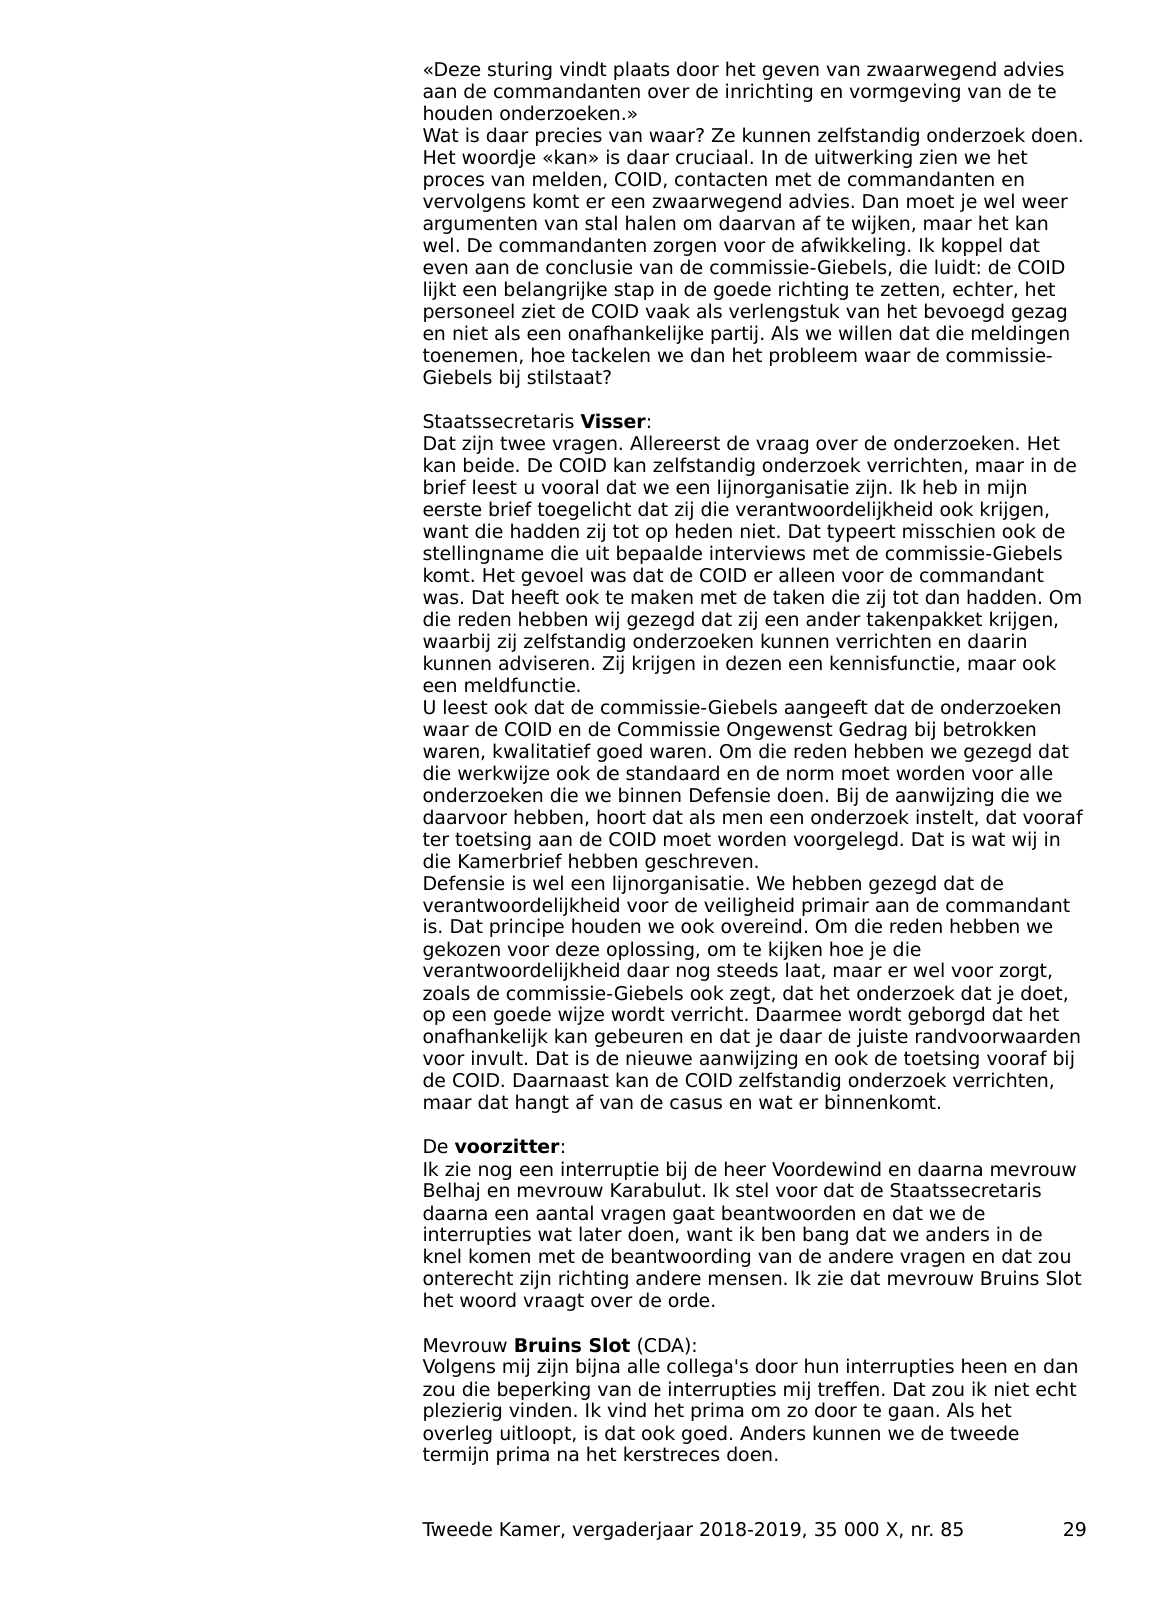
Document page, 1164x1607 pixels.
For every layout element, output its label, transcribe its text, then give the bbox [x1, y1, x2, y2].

text Mevrouw Bruins Slot (CDA): [422, 1334, 1087, 1356]
text De voorzitter: [422, 1136, 1087, 1158]
text Staatssecretaris Visser: [422, 411, 1087, 433]
text U leest ook dat de commissie-Giebels aangeeft dat de onderzoeken waar de COID en de Commissie Ongewenst Gedrag bij betrokken waren, kwalitatief goed waren. Om die reden hebben we gezegd dat die werkwijze ook de standaard en de norm moet worden voor alle onderzoeken die we binnen Defensie doen. Bij de aanwijzing die we daarvoor hebben, hoort dat als men een onderzoek instelt, dat vooraf ter toetsing aan de COID moet worden voorgelegd. Dat is wat wij in die Kamerbrief hebben geschreven. [422, 697, 1087, 872]
text Dat zijn twee vragen. Allereerst de vraag over de onderzoeken. Het kan beide. De COID kan zelfstandig onderzoek verrichten, maar in de brief leest u vooral dat we een lijnorganisatie zijn. Ik heb in mijn eerste brief toegelicht dat zij die verantwoordelijkheid ook krijgen, want die hadden zij tot op heden niet. Dat typeert misschien ook de stellingname die uit bepaalde interviews met de commissie-Giebels komt. Het gevoel was dat de COID er alleen voor de commandant was. Dat heeft ook te maken met de taken die zij tot dan hadden. Om die reden hebben wij gezegd dat zij een ander takenpakket krijgen, waarbij zij zelfstandig onderzoeken kunnen verrichten en daarin kunnen adviseren. Zij krijgen in dezen een kennisfunctie, maar ook een meldfunctie. [422, 433, 1087, 697]
text «Deze sturing vindt plaats door het geven van zwaarwegend advies aan de commandanten over de inrichting en vormgeving van de te houden onderzoeken.» [422, 59, 1087, 125]
text Volgens mij zijn bijna alle collega's door hun interrupties heen en dan zou die beperking van de interrupties mij treffen. Dat zou ik niet echt plezierig vinden. Ik vind het prima om zo door te gaan. Als het overleg uitloopt, is dat ook goed. Anders kunnen we de tweede termijn prima na het kerstreces doen. [422, 1356, 1087, 1466]
text Ik zie nog een interruptie bij de heer Voordewind en daarna mevrouw Belhaj en mevrouw Karabulut. Ik stel voor dat de Staatssecretaris daarna een aantal vragen gaat beantwoorden en dat we de interrupties wat later doen, want ik ben bang dat we anders in de knel komen met de beantwoording van de andere vragen en dat zou onterecht zijn richting andere mensen. Ik zie dat mevrouw Bruins Slot het woord vraagt over de orde. [422, 1158, 1087, 1312]
text Defensie is wel een lijnorganisatie. We hebben gezegd dat de verantwoordelijkheid voor de veiligheid primair aan de commandant is. Dat principe houden we ook overeind. Om die reden hebben we gekozen voor deze oplossing, om te kijken hoe je die verantwoordelijkheid daar nog steeds laat, maar er wel voor zorgt, zoals de commissie-Giebels ook zegt, dat het onderzoek dat je doet, op een goede wijze wordt verricht. Daarmee wordt geborgd dat het onafhankelijk kan gebeuren en dat je daar de juiste randvoorwaarden voor invult. Dat is de nieuwe aanwijzing en ook de toetsing vooraf bij de COID. Daarnaast kan de COID zelfstandig onderzoek verrichten, maar dat hangt af van de casus en wat er binnenkomt. [422, 872, 1087, 1114]
text Wat is daar precies van waar? Ze kunnen zelfstandig onderzoek doen. Het woordje «kan» is daar cruciaal. In de uitwerking zien we het proces van melden, COID, contacten met de commandanten en vervolgens komt er een zwaarwegend advies. Dan moet je wel weer argumenten van stal halen om daarvan af te wijken, maar het kan wel. De commandanten zorgen voor de afwikkeling. Ik koppel dat even aan de conclusie van de commissie-Giebels, die luidt: de COID lijkt een belangrijke stap in de goede richting te zetten, echter, het personeel ziet de COID vaak als verlengstuk van het bevoegd gezag en niet als een onafhankelijke partij. Als we willen dat die meldingen toenemen, hoe tackelen we dan het probleem waar de commissie-Giebels bij stilstaat? [422, 125, 1087, 389]
